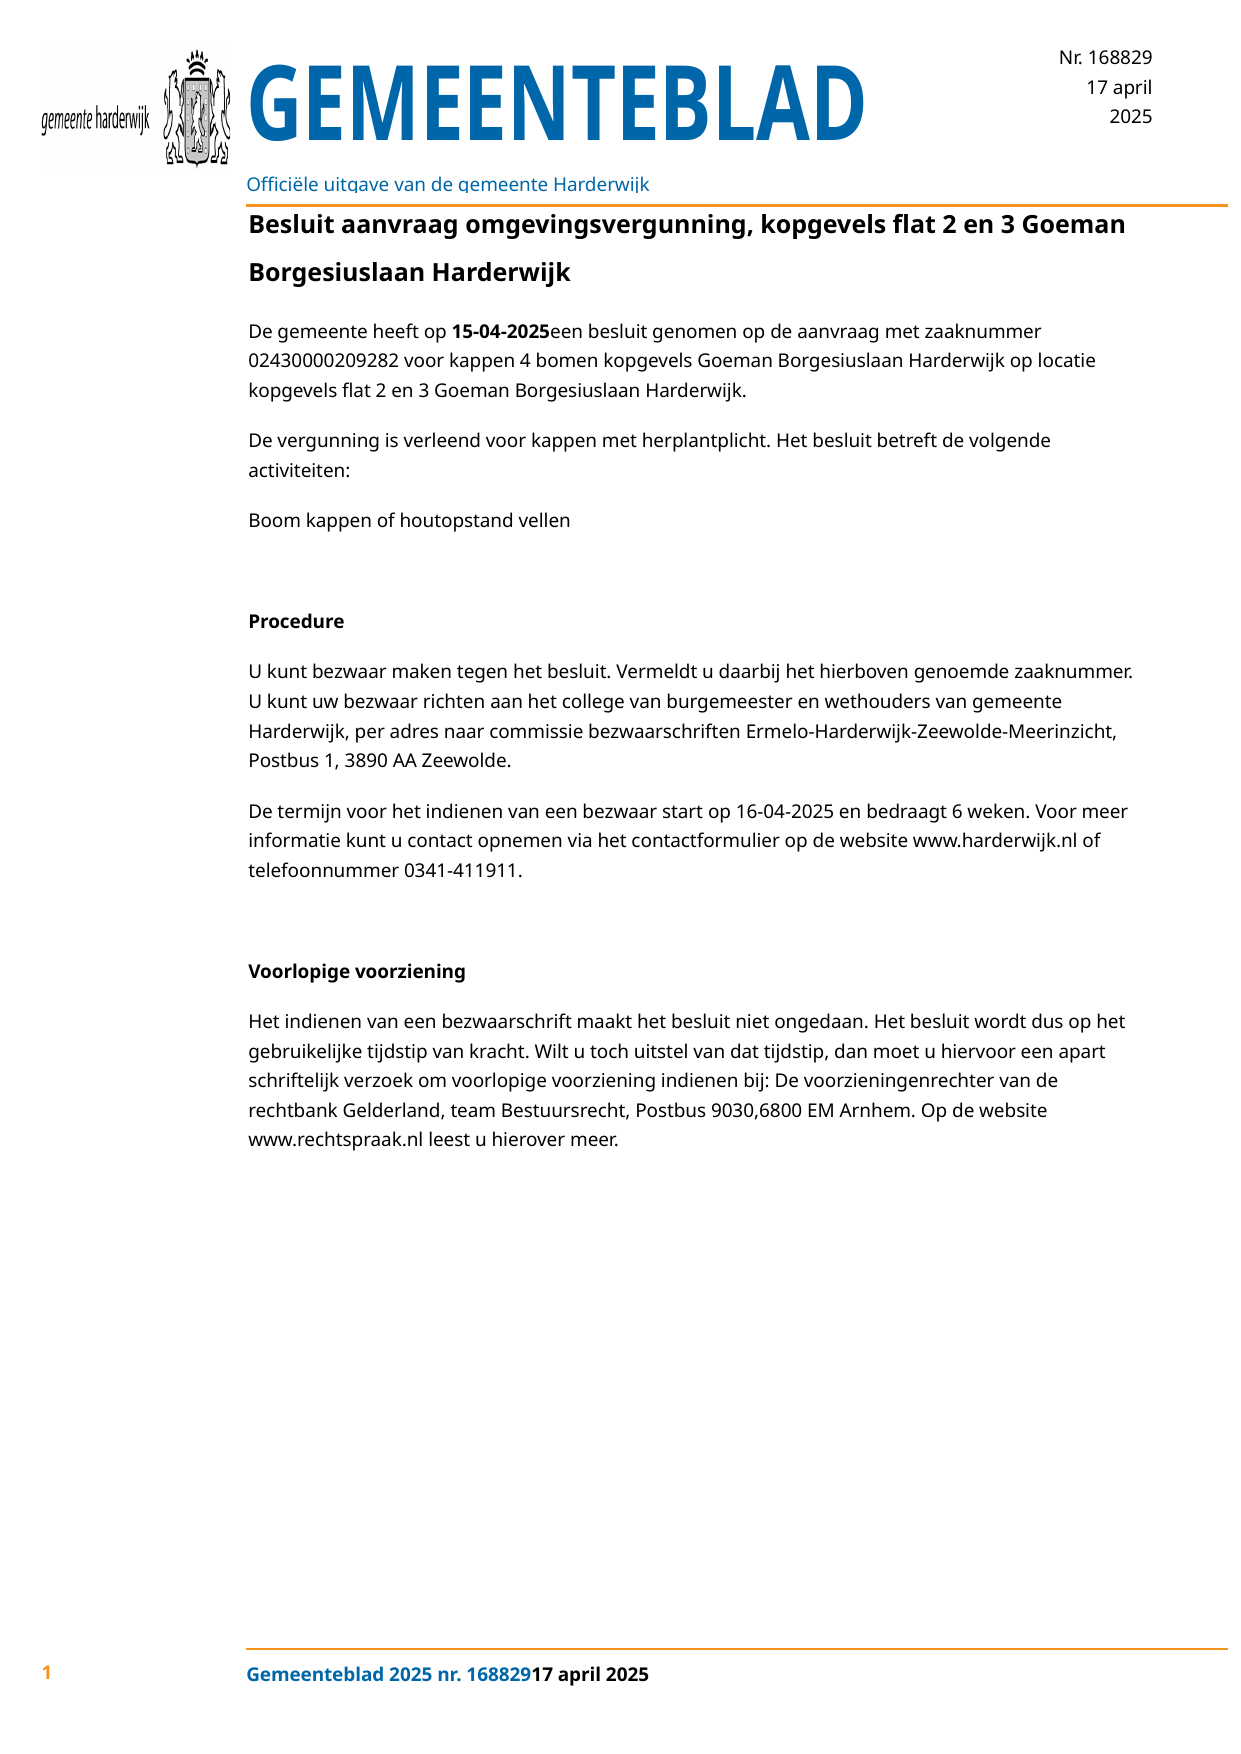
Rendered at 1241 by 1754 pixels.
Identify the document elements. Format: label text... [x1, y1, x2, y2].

text Besluit aanvraag omgevingsvergunning, kopgevels flat 2 en 3 Goeman Borgesiuslaan Harderwijk [248, 207, 1152, 288]
text U kunt bezwaar maken tegen het besluit. Vermeldt u daarbij het hierboven genoemde zaaknummer. U kunt uw bezwaar richten aan het college van burgemeester en wethouders van gemeente Harderwijk, per adres naar commissie bezwaarschriften Ermelo-Harderwijk-Zeewolde-Meerinzicht, Postbus 1, 3890 AA Zeewolde. [248, 659, 1152, 773]
picture [41, 47, 231, 172]
text Voorlopige voorziening [248, 958, 1152, 984]
text De termijn voor het indienen van een bezwaar start op 16-04-2025 en bedraagt 6 weken. Voor meer informatie kunt u contact opnemen via het contactformulier op de website www.harderwijk.nl of telefoonnummer 0341-411911. [248, 798, 1152, 883]
text De vergunning is verleend voor kappen met herplantplicht. Het besluit betreft de volgende activiteiten: [248, 427, 1152, 483]
text De gemeente heeft op 15-04-2025een besluit genomen op de aanvraag met zaaknummer 02430000209282 voor kappen 4 bomen kopgevels Goeman Borgesiuslaan Harderwijk op locatie kopgevels flat 2 en 3 Goeman Borgesiuslaan Harderwijk. [248, 318, 1152, 403]
text Het indienen van een bezwaarschrift maakt het besluit niet ongedaan. Het besluit wordt dus op het gebruikelijke tijdstip van kracht. Wilt u toch uitstel van dat tijdstip, dan moet u hiervoor een apart schriftelijk verzoek om voorlopige voorziening indienen bij: De voorzieningenrechter van de rechtbank Gelderland, team Bestuursrecht, Postbus 9030,6800 EM Arnhem. Op de website www.rechtspraak.nl leest u hierover meer. [248, 1008, 1152, 1152]
text Boom kappen of houtopstand vellen [248, 507, 1152, 533]
text Procedure [248, 608, 1152, 634]
